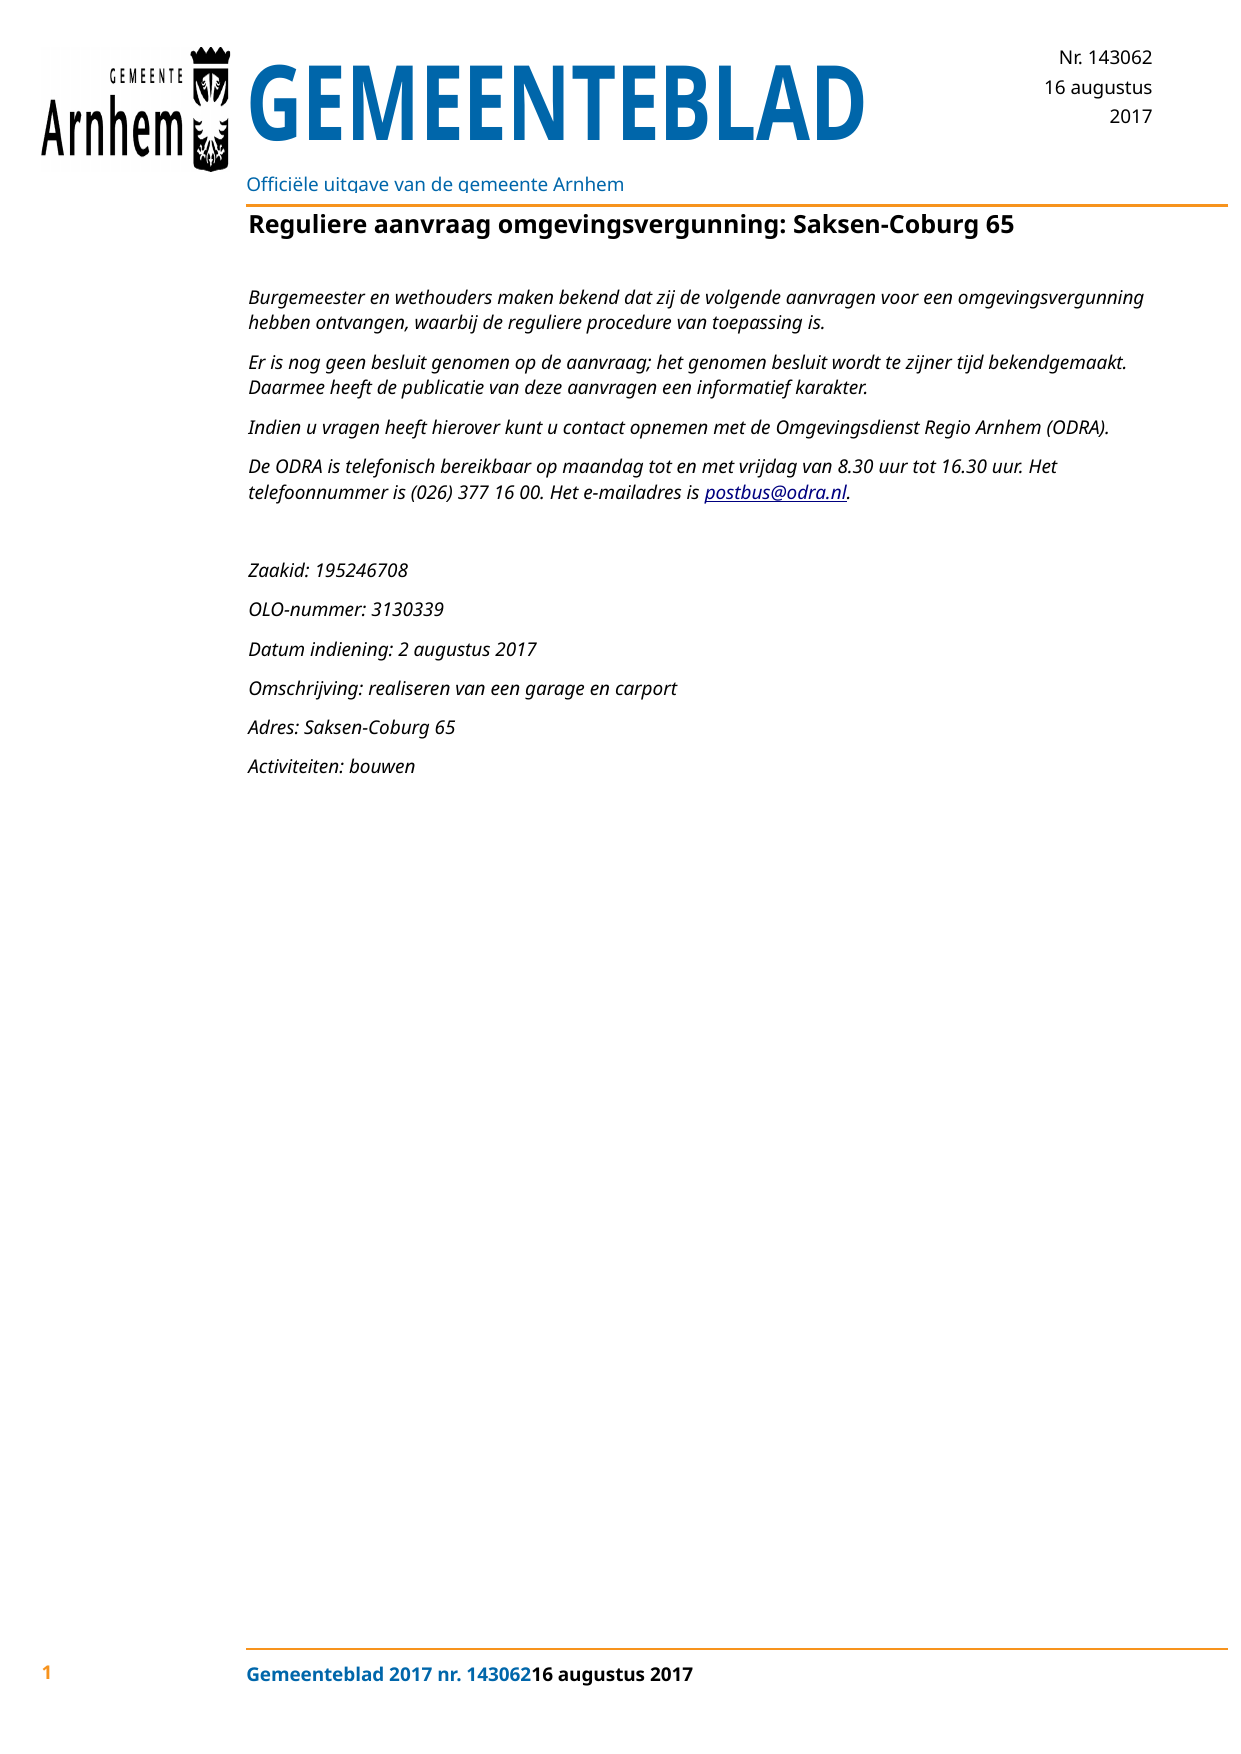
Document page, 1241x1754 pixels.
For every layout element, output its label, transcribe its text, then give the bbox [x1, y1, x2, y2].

text Burgemeester en wethouders maken bekend dat zij de volgende aanvragen voor een omgevingsvergunning hebben ontvangen, waarbij de reguliere procedure van toepassing is. [248, 284, 1152, 335]
text Indien u vragen heeft hierover kunt u contact opnemen met de Omgevingsdienst Regio Arnhem (ODRA). [248, 414, 1152, 439]
text Adres: Saksen-Coburg 65 [248, 714, 1152, 740]
text De ODRA is telefonisch bereikbaar op maandag tot en met vrijdag van 8.30 uur tot 16.30 uur. Het telefoonnummer is (026) 377 16 00. Het e-mailadres is postbus@odra.nl. [248, 453, 1152, 504]
text Reguliere aanvraag omgevingsvergunning: Saksen-Coburg 65 [248, 207, 1152, 241]
text OLO-nummer: 3130339 [248, 597, 1152, 622]
text Omschrijving: realiseren van een garage en carport [248, 675, 1152, 701]
text Er is nog geen besluit genomen op de aanvraag; het genomen besluit wordt te zijner tijd bekendgemaakt. Daarmee heeft de publicatie van deze aanvragen een informatief karakter. [248, 349, 1152, 400]
text Activiteiten: bouwen [248, 754, 1152, 779]
text Datum indiening: 2 augustus 2017 [248, 636, 1152, 662]
text Zaakid: 195246708 [248, 557, 1152, 583]
picture [41, 47, 231, 172]
